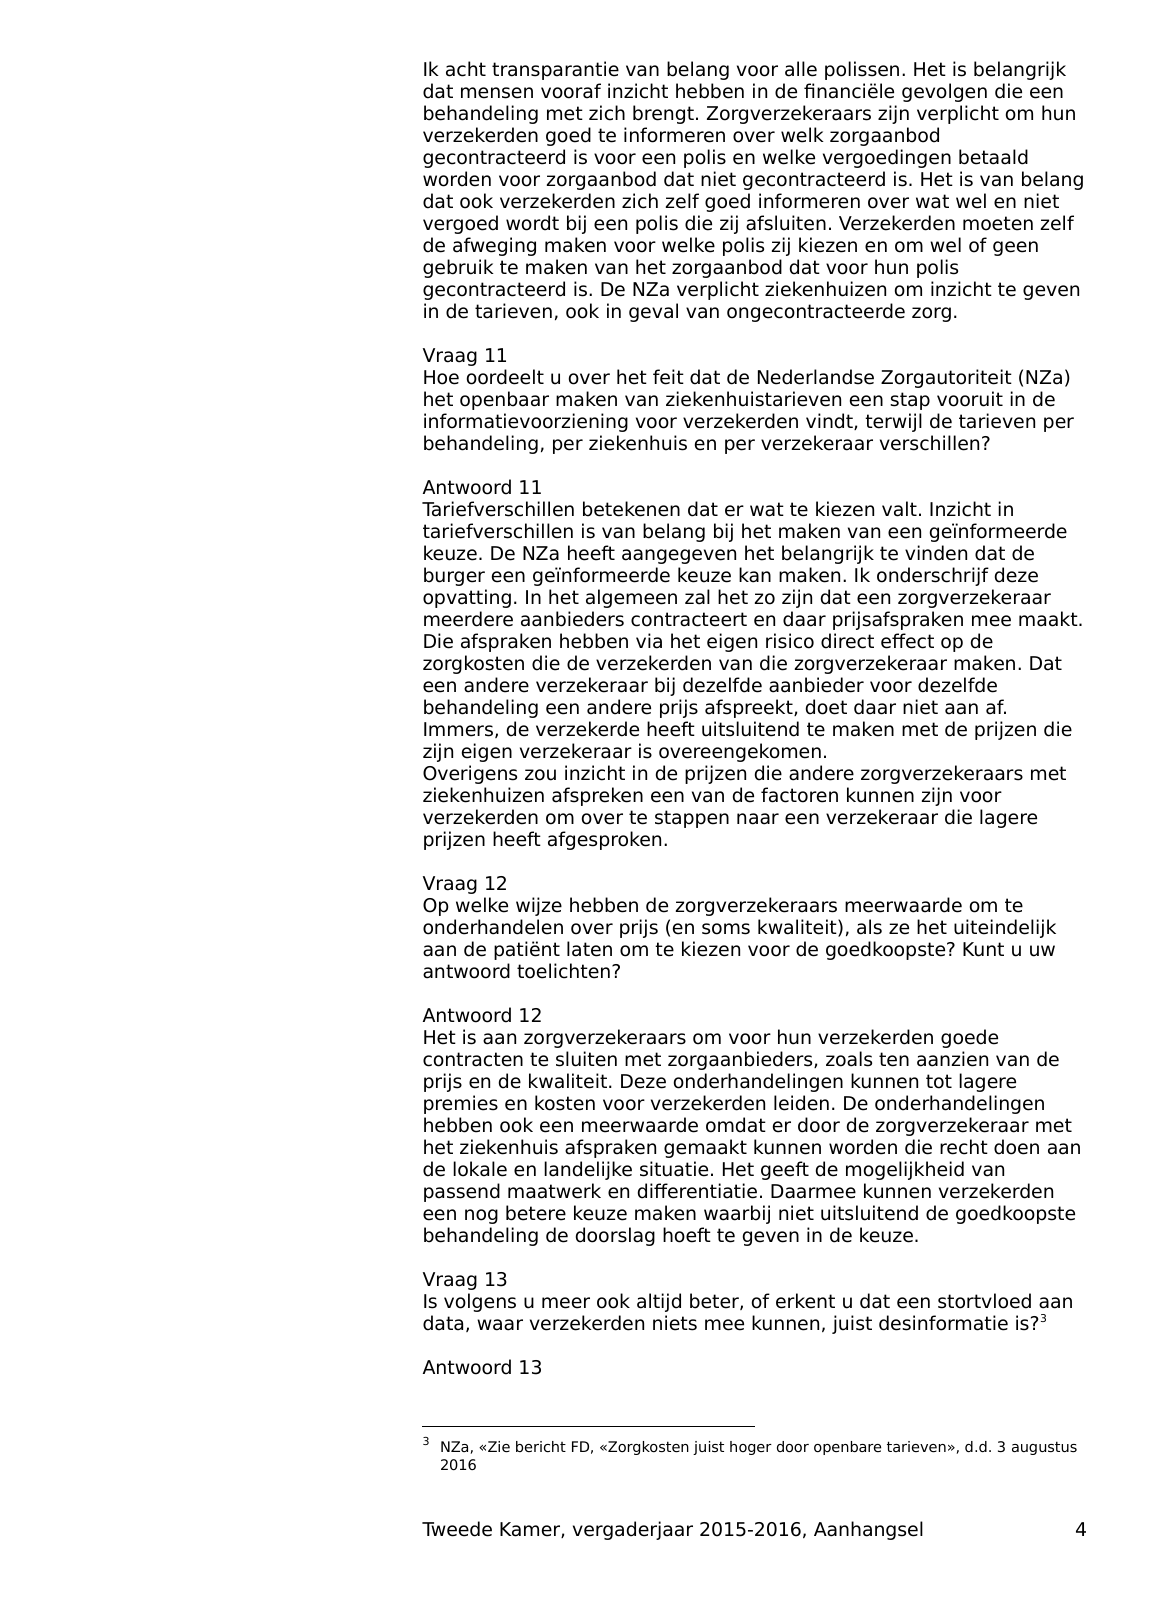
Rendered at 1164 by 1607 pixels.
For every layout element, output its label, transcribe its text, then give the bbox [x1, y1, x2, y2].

text Tariefverschillen betekenen dat er wat te kiezen valt. Inzicht in tariefverschillen is van belang bij het maken van een geïnformeerde keuze. De NZa heeft aangegeven het belangrijk te vinden dat de burger een geïnformeerde keuze kan maken. Ik onderschrijf deze opvatting. In het algemeen zal het zo zijn dat een zorgverzekeraar meerdere aanbieders contracteert en daar prijsafspraken mee maakt. Die afspraken hebben via het eigen risico direct effect op de zorgkosten die de verzekerden van die zorgverzekeraar maken. Dat een andere verzekeraar bij dezelfde aanbieder voor dezelfde behandeling een andere prijs afspreekt, doet daar niet aan af. Immers, de verzekerde heeft uitsluitend te maken met de prijzen die zijn eigen verzekeraar is overeengekomen. [422, 499, 1087, 763]
text Is volgens u meer ook altijd beter, of erkent u dat een stortvloed aan data, waar verzekerden niets mee kunnen, juist desinformatie is? [422, 1291, 1087, 1335]
text Vraag 13 [422, 1269, 1087, 1291]
text Overigens zou inzicht in de prijzen die andere zorgverzekeraars met ziekenhuizen afspreken een van de factoren kunnen zijn voor verzekerden om over te stappen naar een verzekeraar die lagere prijzen heeft afgesproken. [422, 763, 1087, 851]
text NZa, «Zie bericht FD, «Zorgkosten juist hoger door openbare tarieven», d.d. 3 augustus 2016 [422, 1435, 1087, 1474]
text Antwoord 11 [422, 477, 1087, 499]
text Antwoord 12 [422, 1005, 1087, 1027]
text Het is aan zorgverzekeraars om voor hun verzekerden goede contracten te sluiten met zorgaanbieders, zoals ten aanzien van de prijs en de kwaliteit. Deze onderhandelingen kunnen tot lagere premies en kosten voor verzekerden leiden. De onderhandelingen hebben ook een meerwaarde omdat er door de zorgverzekeraar met het ziekenhuis afspraken gemaakt kunnen worden die recht doen aan de lokale en landelijke situatie. Het geeft de mogelijkheid van passend maatwerk en differentiatie. Daarmee kunnen verzekerden een nog betere keuze maken waarbij niet uitsluitend de goedkoopste behandeling de doorslag hoeft te geven in de keuze. [422, 1027, 1087, 1247]
text Ik acht transparantie van belang voor alle polissen. Het is belangrijk dat mensen vooraf inzicht hebben in de financiële gevolgen die een behandeling met zich brengt. Zorgverzekeraars zijn verplicht om hun verzekerden goed te informeren over welk zorgaanbod gecontracteerd is voor een polis en welke vergoedingen betaald worden voor zorgaanbod dat niet gecontracteerd is. Het is van belang dat ook verzekerden zich zelf goed informeren over wat wel en niet vergoed wordt bij een polis die zij afsluiten. Verzekerden moeten zelf de afweging maken voor welke polis zij kiezen en om wel of geen gebruik te maken van het zorgaanbod dat voor hun polis gecontracteerd is. De NZa verplicht ziekenhuizen om inzicht te geven in de tarieven, ook in geval van ongecontracteerde zorg. [422, 59, 1087, 323]
text Vraag 12 [422, 873, 1087, 895]
text Antwoord 13 [422, 1357, 1087, 1379]
text Op welke wijze hebben de zorgverzekeraars meerwaarde om te onderhandelen over prijs (en soms kwaliteit), als ze het uiteindelijk aan de patiënt laten om te kiezen voor de goedkoopste? Kunt u uw antwoord toelichten? [422, 895, 1087, 983]
text Vraag 11 [422, 345, 1087, 367]
text Hoe oordeelt u over het feit dat de Nederlandse Zorgautoriteit (NZa) het openbaar maken van ziekenhuistarieven een stap vooruit in de informatievoorziening voor verzekerden vindt, terwijl de tarieven per behandeling, per ziekenhuis en per verzekeraar verschillen? [422, 367, 1087, 455]
